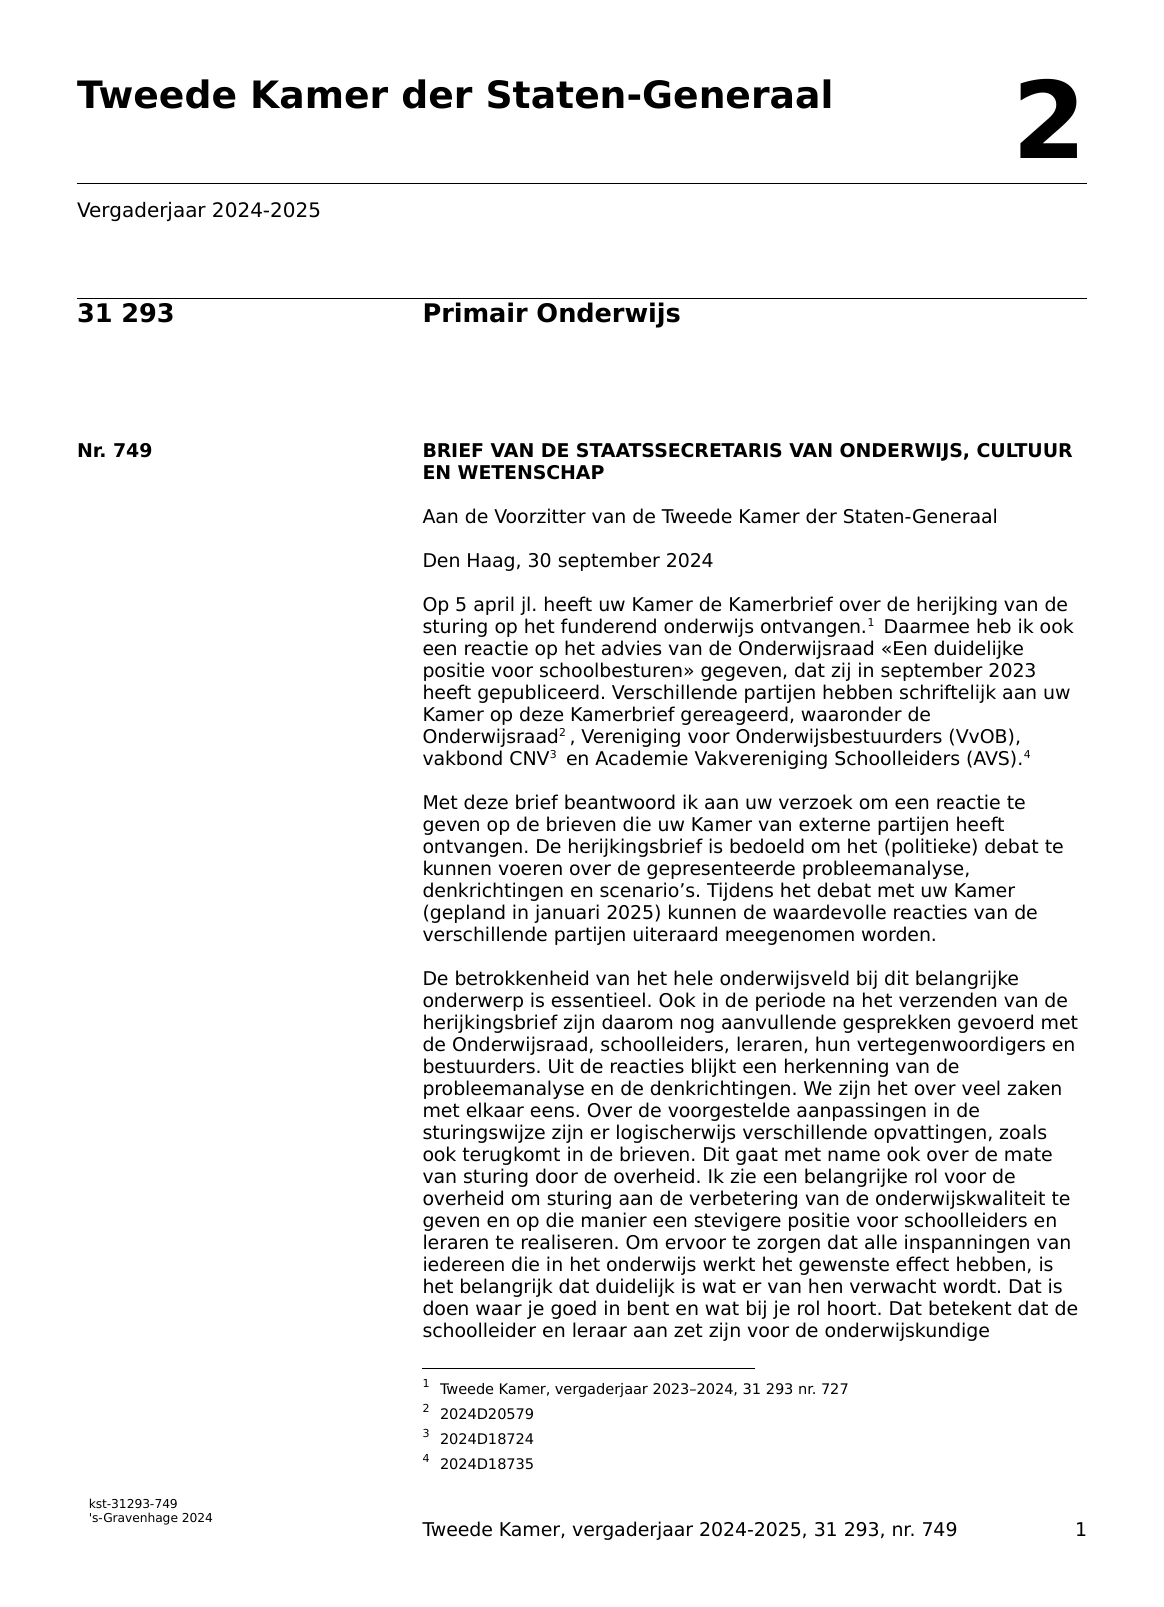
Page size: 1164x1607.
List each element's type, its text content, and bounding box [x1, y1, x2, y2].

subtitle 31 293 Primair Onderwijs [77, 299, 1087, 329]
text 2024D18735 [422, 1452, 1087, 1474]
text 's-Gravenhage 2024 [88, 1511, 323, 1525]
table_header 2 [886, 59, 1087, 183]
table_cell Vergaderjaar 2024-2025 [77, 184, 1087, 298]
text Tweede Kamer, vergaderjaar 2023–2024, 31 293 nr. 727 [422, 1377, 1087, 1399]
text Op 5 april jl. heeft uw Kamer de Kamerbrief over de herijking van de sturing op het funderend onderwijs ontvangen. Daarmee heb ik ook een reactie op het advies van de Onderwijsraad «Een duidelijke positie voor schoolbesturen» gegeven, dat zij in september 2023 heeft gepubliceerd. Verschillende partijen hebben schriftelijk aan uw Kamer op deze Kamerbrief gereageerd, waaronder de Onderwijsraad, Vereniging voor Onderwijsbestuurders (VvOB), vakbond CNV en Academie Vakvereniging Schoolleiders (AVS). [422, 594, 1087, 770]
text Met deze brief beantwoord ik aan uw verzoek om een reactie te geven op de brieven die uw Kamer van externe partijen heeft ontvangen. De herijkingsbrief is bedoeld om het (politieke) debat te kunnen voeren over de gepresenteerde probleemanalyse, denkrichtingen en scenario’s. Tijdens het debat met uw Kamer (gepland in januari 2025) kunnen de waardevolle reacties van de verschillende partijen uiteraard meegenomen worden. [422, 792, 1087, 946]
text 2024D20579 [422, 1402, 1087, 1424]
text Den Haag, 30 september 2024 [422, 550, 1087, 572]
text kst-31293-749 [88, 1497, 323, 1511]
text 2024D18724 [422, 1427, 1087, 1449]
text De betrokkenheid van het hele onderwijsveld bij dit belangrijke onderwerp is essentieel. Ook in de periode na het verzenden van de herijkingsbrief zijn daarom nog aanvullende gesprekken gevoerd met de Onderwijsraad, schoolleiders, leraren, hun vertegenwoordigers en bestuurders. Uit de reacties blijkt een herkenning van de probleemanalyse en de denkrichtingen. We zijn het over veel zaken met elkaar eens. Over de voorgestelde aanpassingen in de sturingswijze zijn er logischerwijs verschillende opvattingen, zoals ook terugkomt in de brieven. Dit gaat met name ook over de mate van sturing door de overheid. Ik zie een belangrijke rol voor de overheid om sturing aan de verbetering van de onderwijskwaliteit te geven en op die manier een stevigere positie voor schoolleiders en leraren te realiseren. Om ervoor te zorgen dat alle inspanningen van iedereen die in het onderwijs werkt het gewenste effect hebben, is het belangrijk dat duidelijk is wat er van hen verwacht wordt. Dat is doen waar je goed in bent en wat bij je rol hoort. Dat betekent dat de schoolleider en leraar aan zet zijn voor de onderwijskundige [422, 968, 1087, 1342]
table_header Tweede Kamer der Staten-Generaal [77, 59, 886, 183]
subtitle Nr. 749 BRIEF VAN DE STAATSSECRETARIS VAN ONDERWIJS, CULTUUR EN WETENSCHAP [77, 440, 1087, 484]
text Aan de Voorzitter van de Tweede Kamer der Staten-Generaal [422, 506, 1087, 528]
